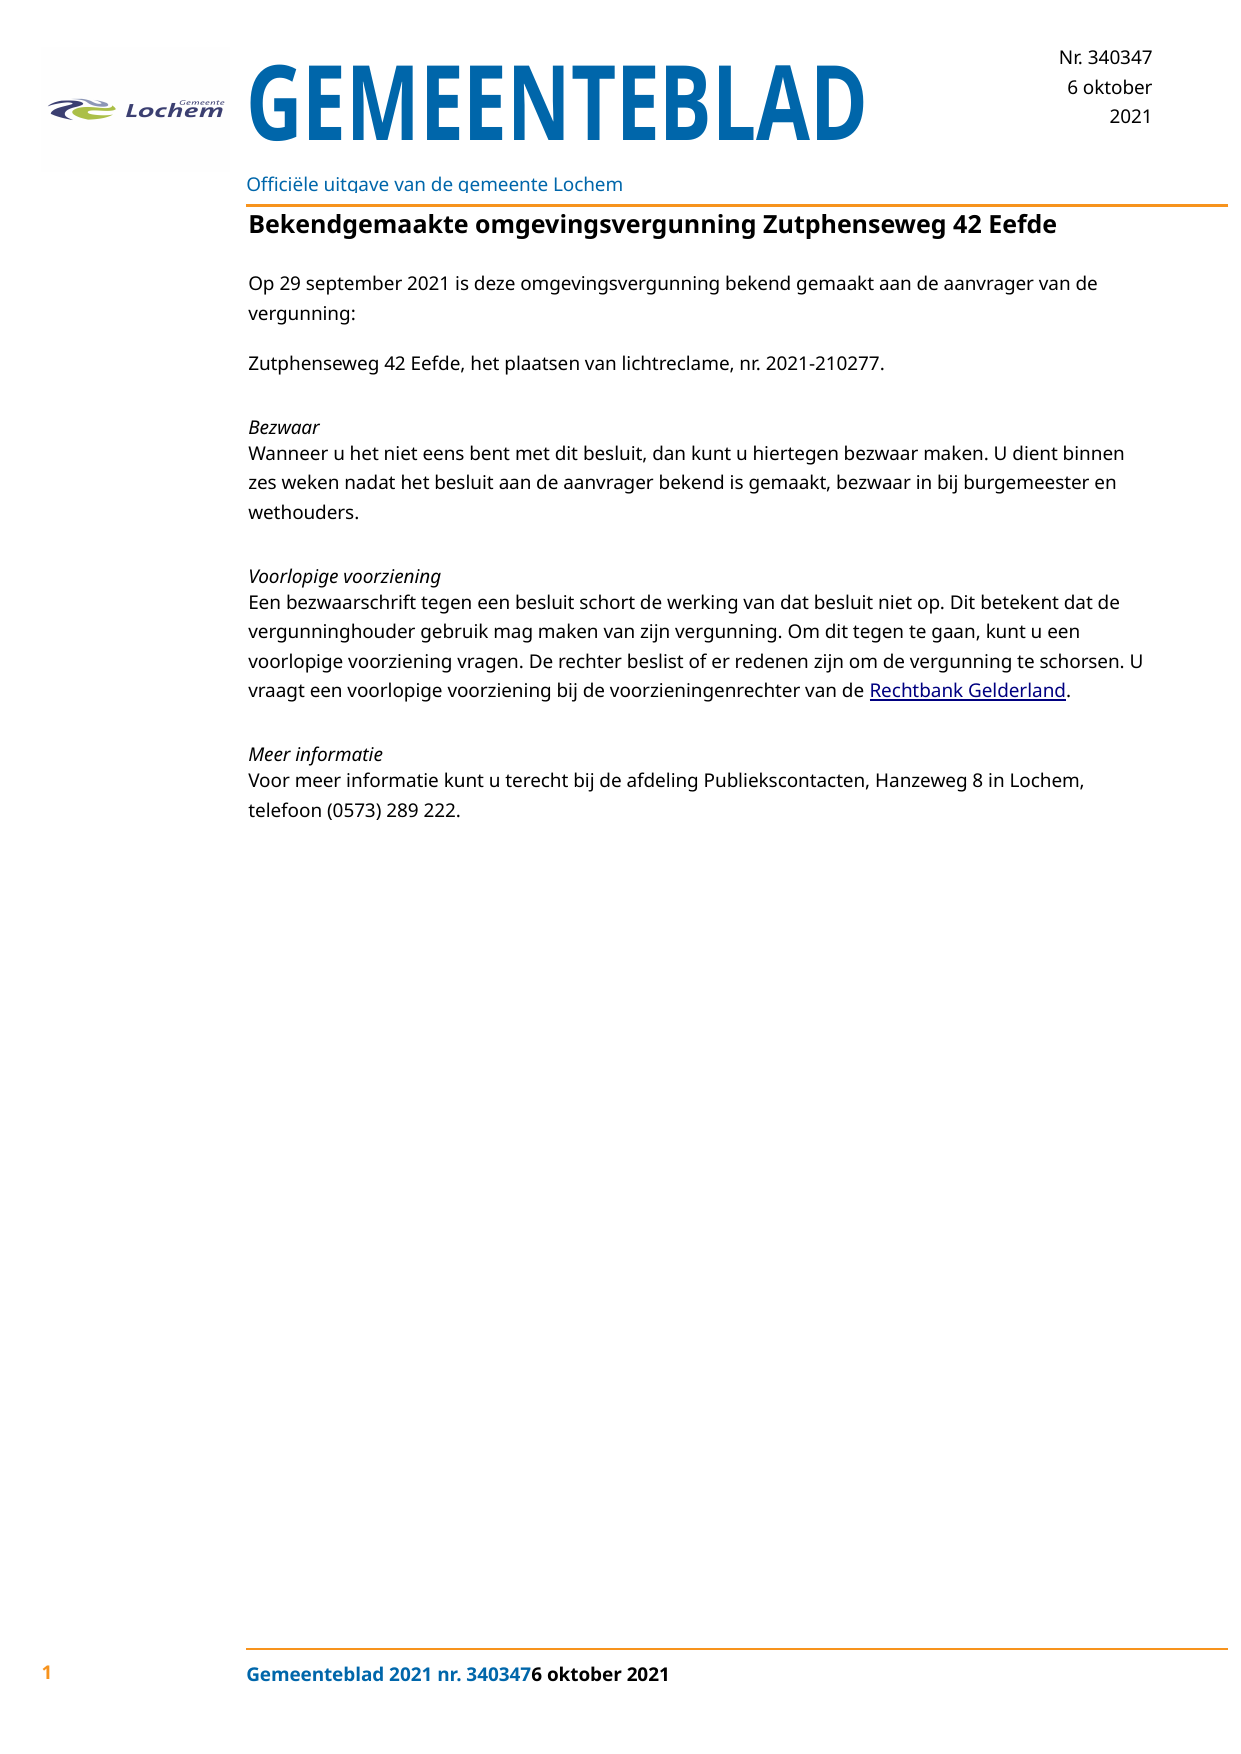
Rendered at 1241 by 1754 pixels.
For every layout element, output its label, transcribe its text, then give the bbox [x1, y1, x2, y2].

text Op 29 september 2021 is deze omgevingsvergunning bekend gemaakt aan de aanvrager van de vergunning: [248, 270, 1152, 326]
text Voor meer informatie kunt u terecht bij de afdeling Publiekscontacten, Hanzeweg 8 in Lochem, telefoon (0573) 289 222. [248, 767, 1152, 823]
text Bekendgemaakte omgevingsvergunning Zutphenseweg 42 Eefde [248, 207, 1152, 241]
text Meer informatie [248, 742, 1152, 767]
text Wanneer u het niet eens bent met dit besluit, dan kunt u hiertegen bezwaar maken. U dient binnen zes weken nadat het besluit aan de aanvrager bekend is gemaakt, bezwaar in bij burgemeester en wethouders. [248, 440, 1152, 525]
text Bezwaar [248, 414, 1152, 440]
text Voorlopige voorziening [248, 563, 1152, 589]
picture [41, 47, 231, 172]
text Een bezwaarschrift tegen een besluit schort de werking van dat besluit niet op. Dit betekent dat de vergunninghouder gebruik mag maken van zijn vergunning. Om dit tegen te gaan, kunt u een voorlopige voorziening vragen. De rechter beslist of er redenen zijn om de vergunning te schorsen. U vraagt een voorlopige voorziening bij de voorzieningenrechter van de Rechtbank Gelderland. [248, 589, 1152, 703]
text Zutphenseweg 42 Eefde, het plaatsen van lichtreclame, nr. 2021-210277. [248, 350, 1152, 376]
